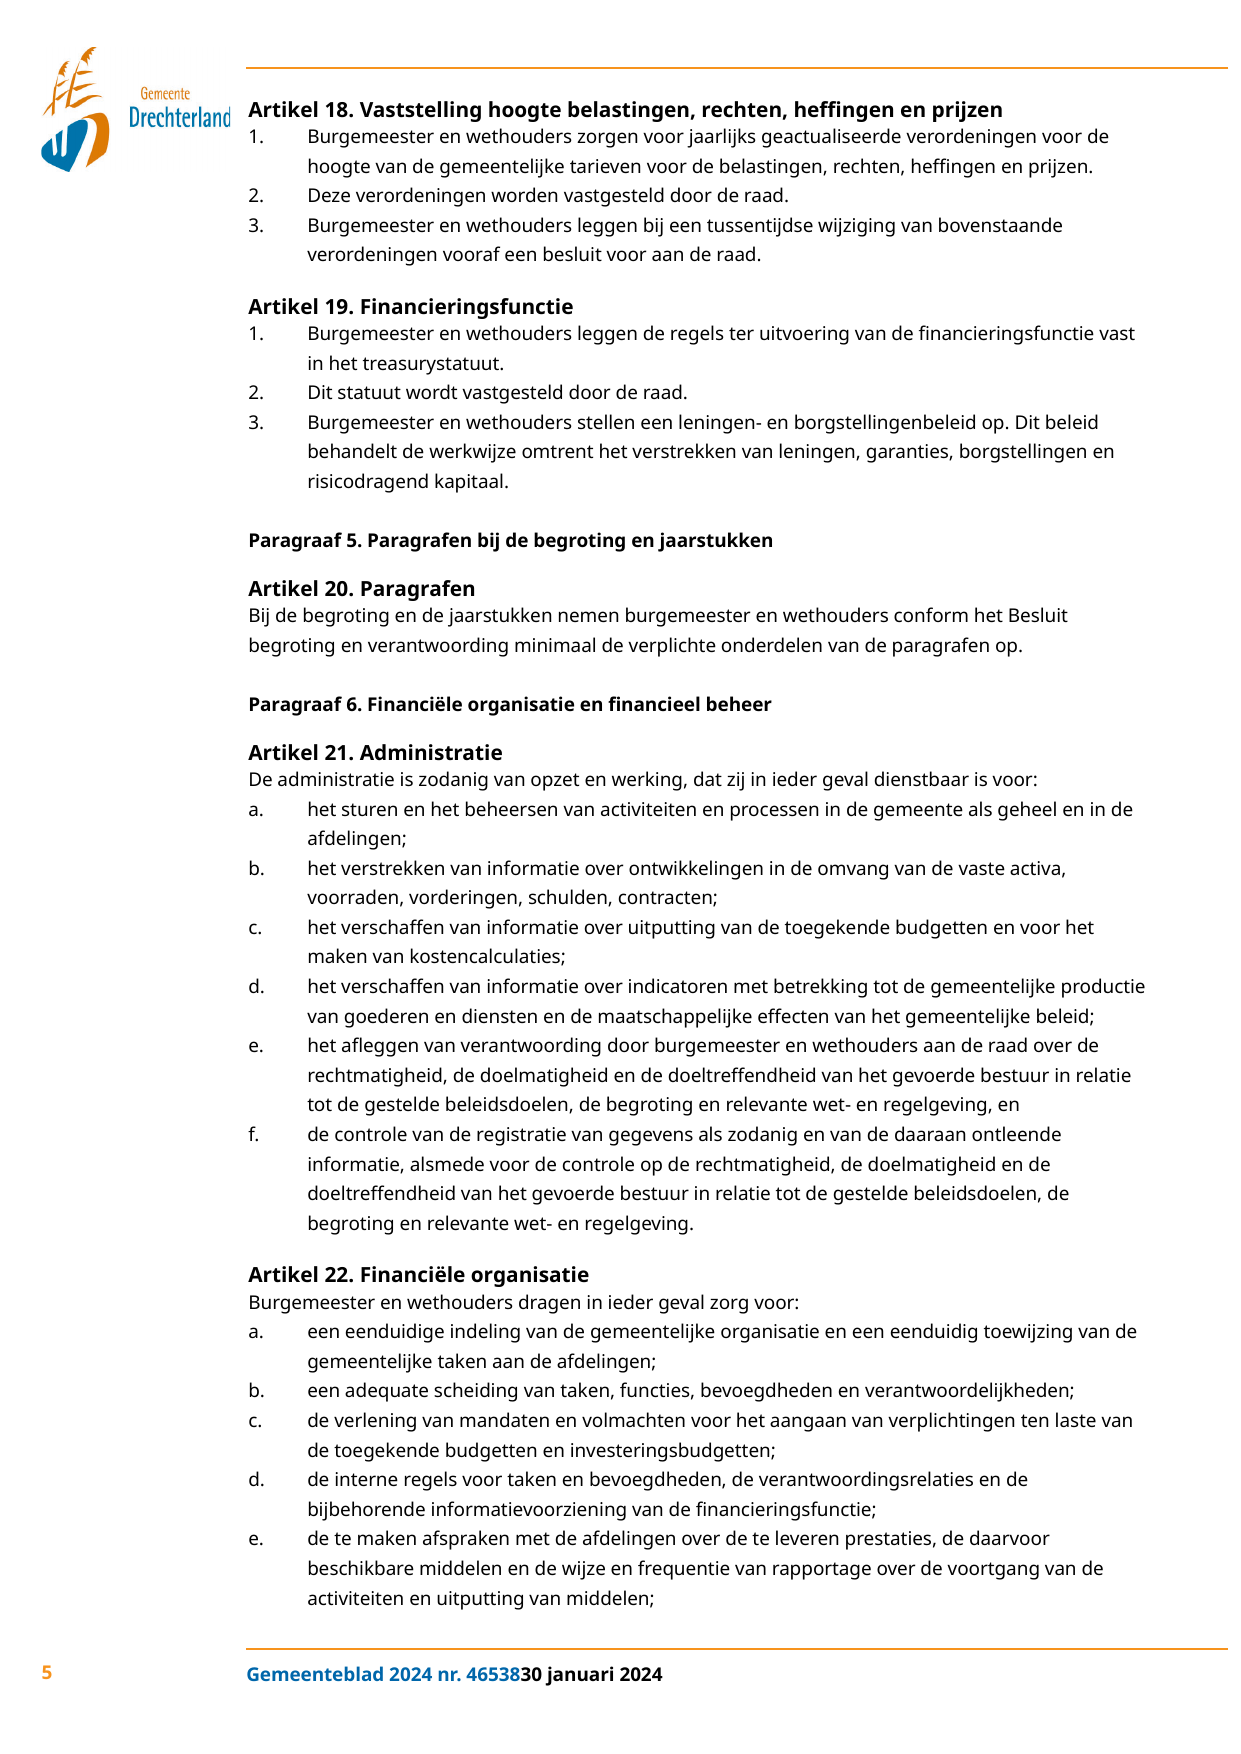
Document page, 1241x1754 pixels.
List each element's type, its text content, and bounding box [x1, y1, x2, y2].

list het verstrekken van informatie over ontwikkelingen in de omvang van de vaste activa, voorraden, vorderingen, schulden, contracten; [248, 855, 1152, 910]
picture [226, 115, 231, 124]
list een adequate scheiding van taken, functies, bevoegdheden en verantwoordelijkheden; [248, 1378, 1152, 1403]
text De administratie is zodanig van opzet en werking, dat zij in ieder geval dienstbaar is voor: [248, 766, 1152, 792]
text Bij de begroting en de jaarstukken nemen burgemeester en wethouders conform het Besluit begroting en verantwoording minimaal de verplichte onderdelen van de paragrafen op. [248, 602, 1152, 658]
text Artikel 21. Administratie [248, 738, 1152, 766]
text Artikel 22. Financiële organisatie [248, 1260, 1152, 1289]
list de te maken afspraken met de afdelingen over de te leveren prestaties, de daarvoor beschikbare middelen en de wijze en frequentie van rapportage over de voortgang van de activiteiten en uitputting van middelen; [248, 1526, 1152, 1610]
list Burgemeester en wethouders zorgen voor jaarlijks geactualiseerde verordeningen voor de hoogte van de gemeentelijke tarieven voor de belastingen, rechten, heffingen en prijzen. [248, 123, 1152, 178]
list het verschaffen van informatie over uitputting van de toegekende budgetten en voor het maken van kostencalculaties; [248, 914, 1152, 969]
text Artikel 20. Paragrafen [248, 574, 1152, 602]
list Burgemeester en wethouders stellen een leningen- en borgstellingenbeleid op. Dit beleid behandelt de werkwijze omtrent het verstrekken van leningen, garanties, borgstellingen en risicodragend kapitaal. [248, 409, 1152, 494]
list Burgemeester en wethouders leggen bij een tussentijdse wijziging van bovenstaande verordeningen vooraf een besluit voor aan de raad. [248, 212, 1152, 267]
list de controle van de registratie van gegevens als zodanig en van de daaraan ontleende informatie, alsmede voor de controle op de rechtmatigheid, de doelmatigheid en de doeltreffendheid van het gevoerde bestuur in relatie tot de gestelde beleidsdoelen, de begroting en relevante wet- en regelgeving. [248, 1121, 1152, 1236]
list het sturen en het beheersen van activiteiten en processen in de gemeente als geheel en in de afdelingen; [248, 796, 1152, 851]
text Paragraaf 6. Financiële organisatie en financieel beheer [248, 691, 1152, 717]
list Burgemeester en wethouders leggen de regels ter uitvoering van de financieringsfunctie vast in het treasurystatuut. [248, 320, 1152, 376]
list Deze verordeningen worden vastgesteld door de raad. [248, 182, 1152, 208]
list de interne regels voor taken en bevoegdheden, de verantwoordingsrelaties en de bijbehorende informatievoorziening van de financieringsfunctie; [248, 1466, 1152, 1522]
list een eenduidige indeling van de gemeentelijke organisatie en een eenduidig toewijzing van de gemeentelijke taken aan de afdelingen; [248, 1318, 1152, 1374]
list Dit statuut wordt vastgesteld door de raad. [248, 379, 1152, 405]
list het verschaffen van informatie over indicatoren met betrekking tot de gemeentelijke productie van goederen en diensten en de maatschappelijke effecten van het gemeentelijke beleid; [248, 973, 1152, 1029]
list de verlening van mandaten en volmachten voor het aangaan van verplichtingen ten laste van de toegekende budgetten en investeringsbudgetten; [248, 1407, 1152, 1462]
text Burgemeester en wethouders dragen in ieder geval zorg voor: [248, 1289, 1152, 1314]
picture [41, 158, 64, 172]
list het afleggen van verantwoording door burgemeester en wethouders aan de raad over de rechtmatigheid, de doelmatigheid en de doeltreffendheid van het gevoerde bestuur in relatie tot de gestelde beleidsdoelen, de begroting en relevante wet- en regelgeving, en [248, 1032, 1152, 1117]
text Paragraaf 5. Paragrafen bij de begroting en jaarstukken [248, 527, 1152, 553]
text Artikel 19. Financieringsfunctie [248, 292, 1152, 320]
text Artikel 18. Vaststelling hoogte belastingen, rechten, heffingen en prijzen [248, 95, 1152, 123]
picture [41, 47, 231, 172]
